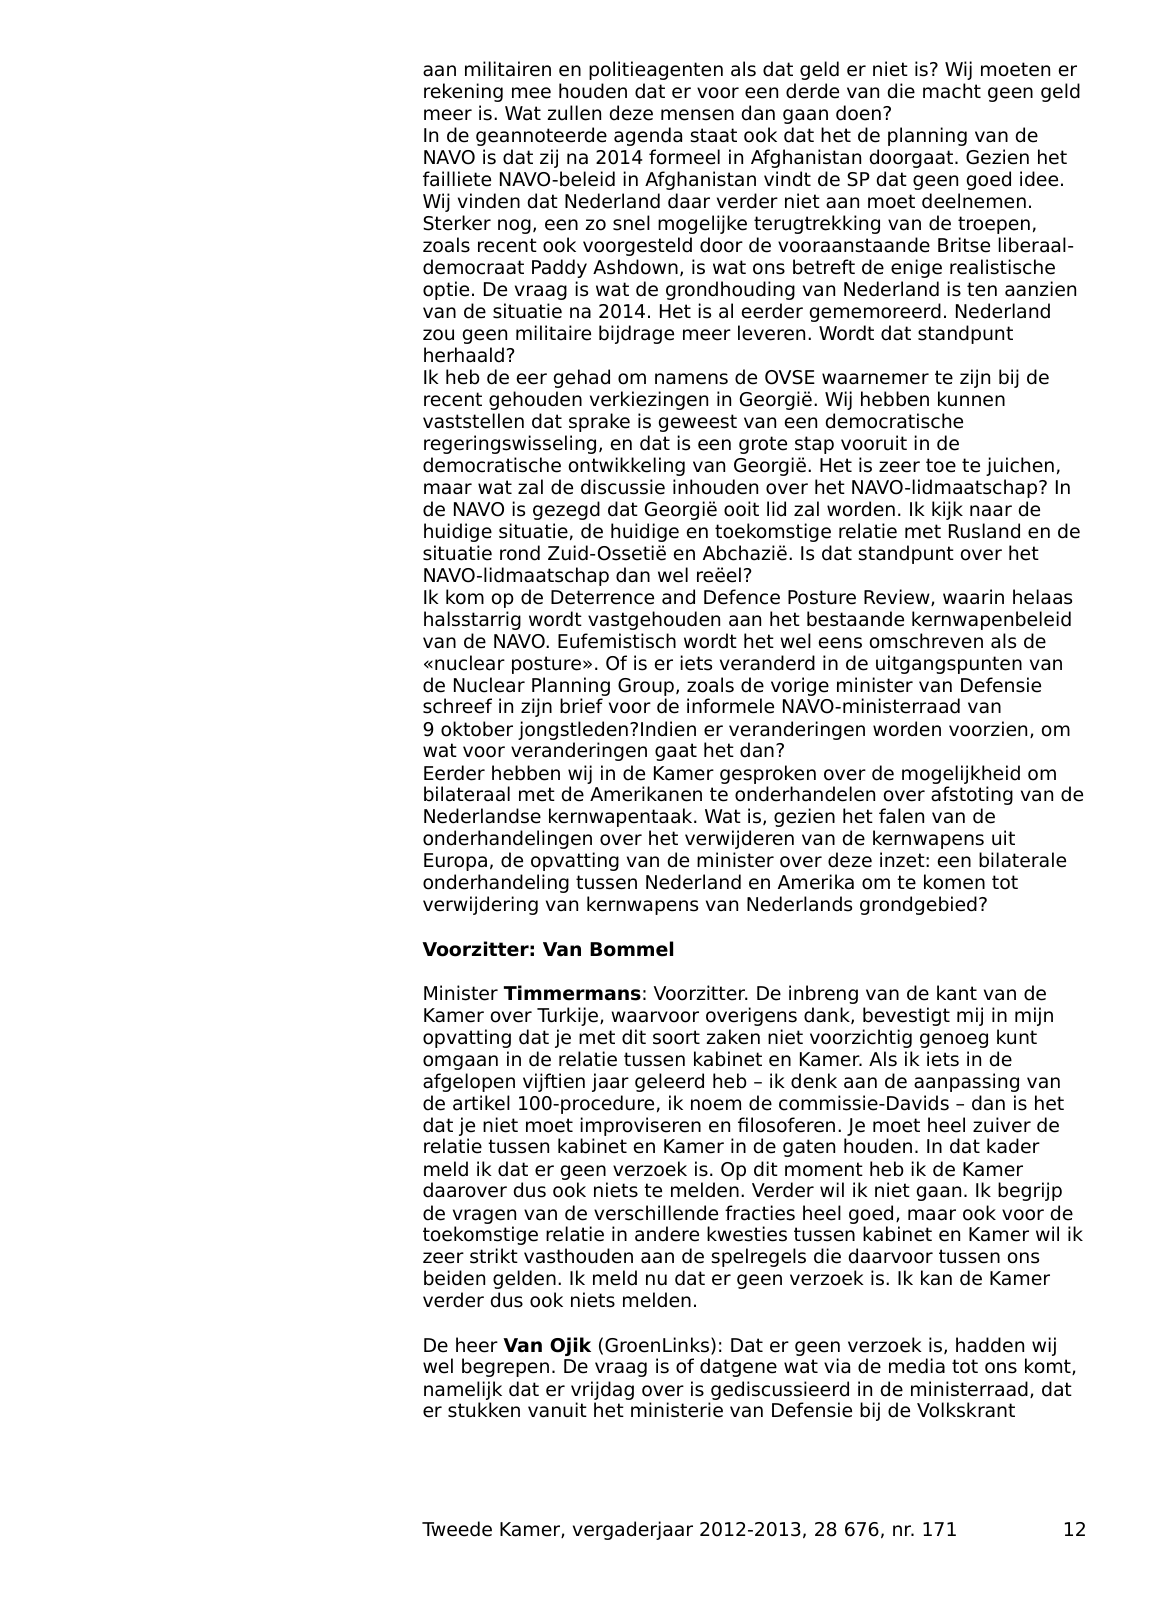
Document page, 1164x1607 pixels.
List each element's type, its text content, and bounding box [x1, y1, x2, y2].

text Minister Timmermans: Voorzitter. De inbreng van de kant van de Kamer over Turkije, waarvoor overigens dank, bevestigt mij in mijn opvatting dat je met dit soort zaken niet voorzichtig genoeg kunt omgaan in de relatie tussen kabinet en Kamer. Als ik iets in de afgelopen vijftien jaar geleerd heb – ik denk aan de aanpassing van de artikel 100-procedure, ik noem de commissie-Davids – dan is het dat je niet moet improviseren en filosoferen. Je moet heel zuiver de relatie tussen kabinet en Kamer in de gaten houden. In dat kader meld ik dat er geen verzoek is. Op dit moment heb ik de Kamer daarover dus ook niets te melden. Verder wil ik niet gaan. Ik begrijp de vragen van de verschillende fracties heel goed, maar ook voor de toekomstige relatie in andere kwesties tussen kabinet en Kamer wil ik zeer strikt vasthouden aan de spelregels die daarvoor tussen ons beiden gelden. Ik meld nu dat er geen verzoek is. Ik kan de Kamer verder dus ook niets melden. [422, 983, 1087, 1312]
text De heer Van Ojik (GroenLinks): Dat er geen verzoek is, hadden wij wel begrepen. De vraag is of datgene wat via de media tot ons komt, namelijk dat er vrijdag over is gediscussieerd in de ministerraad, dat er stukken vanuit het ministerie van Defensie bij de Volkskrant [422, 1334, 1087, 1422]
text aan militairen en politieagenten als dat geld er niet is? Wij moeten er rekening mee houden dat er voor een derde van die macht geen geld meer is. Wat zullen deze mensen dan gaan doen? [422, 59, 1087, 125]
text Ik kom op de Deterrence and Defence Posture Review, waarin helaas halsstarrig wordt vastgehouden aan het bestaande kernwapenbeleid van de NAVO. Eufemistisch wordt het wel eens omschreven als de «nuclear posture». Of is er iets veranderd in de uitgangspunten van de Nuclear Planning Group, zoals de vorige minister van Defensie schreef in zijn brief voor de informele NAVO-ministerraad van 9 oktober jongstleden?Indien er veranderingen worden voorzien, om wat voor veranderingen gaat het dan? [422, 587, 1087, 762]
text Eerder hebben wij in de Kamer gesproken over de mogelijkheid om bilateraal met de Amerikanen te onderhandelen over afstoting van de Nederlandse kernwapentaak. Wat is, gezien het falen van de onderhandelingen over het verwijderen van de kernwapens uit Europa, de opvatting van de minister over deze inzet: een bilaterale onderhandeling tussen Nederland en Amerika om te komen tot verwijdering van kernwapens van Nederlands grondgebied? [422, 762, 1087, 916]
subtitle Voorzitter: Van Bommel [422, 938, 1087, 960]
text In de geannoteerde agenda staat ook dat het de planning van de NAVO is dat zij na 2014 formeel in Afghanistan doorgaat. Gezien het failliete NAVO-beleid in Afghanistan vindt de SP dat geen goed idee. Wij vinden dat Nederland daar verder niet aan moet deelnemen. Sterker nog, een zo snel mogelijke terugtrekking van de troepen, zoals recent ook voorgesteld door de vooraanstaande Britse liberaal-democraat Paddy Ashdown, is wat ons betreft de enige realistische optie. De vraag is wat de grondhouding van Nederland is ten aanzien van de situatie na 2014. Het is al eerder gememoreerd. Nederland zou geen militaire bijdrage meer leveren. Wordt dat standpunt herhaald? [422, 125, 1087, 367]
text Ik heb de eer gehad om namens de OVSE waarnemer te zijn bij de recent gehouden verkiezingen in Georgië. Wij hebben kunnen vaststellen dat sprake is geweest van een democratische regeringswisseling, en dat is een grote stap vooruit in de democratische ontwikkeling van Georgië. Het is zeer toe te juichen, maar wat zal de discussie inhouden over het NAVO-lidmaatschap? In de NAVO is gezegd dat Georgië ooit lid zal worden. Ik kijk naar de huidige situatie, de huidige en toekomstige relatie met Rusland en de situatie rond Zuid-Ossetië en Abchazië. Is dat standpunt over het NAVO-lidmaatschap dan wel reëel? [422, 367, 1087, 587]
